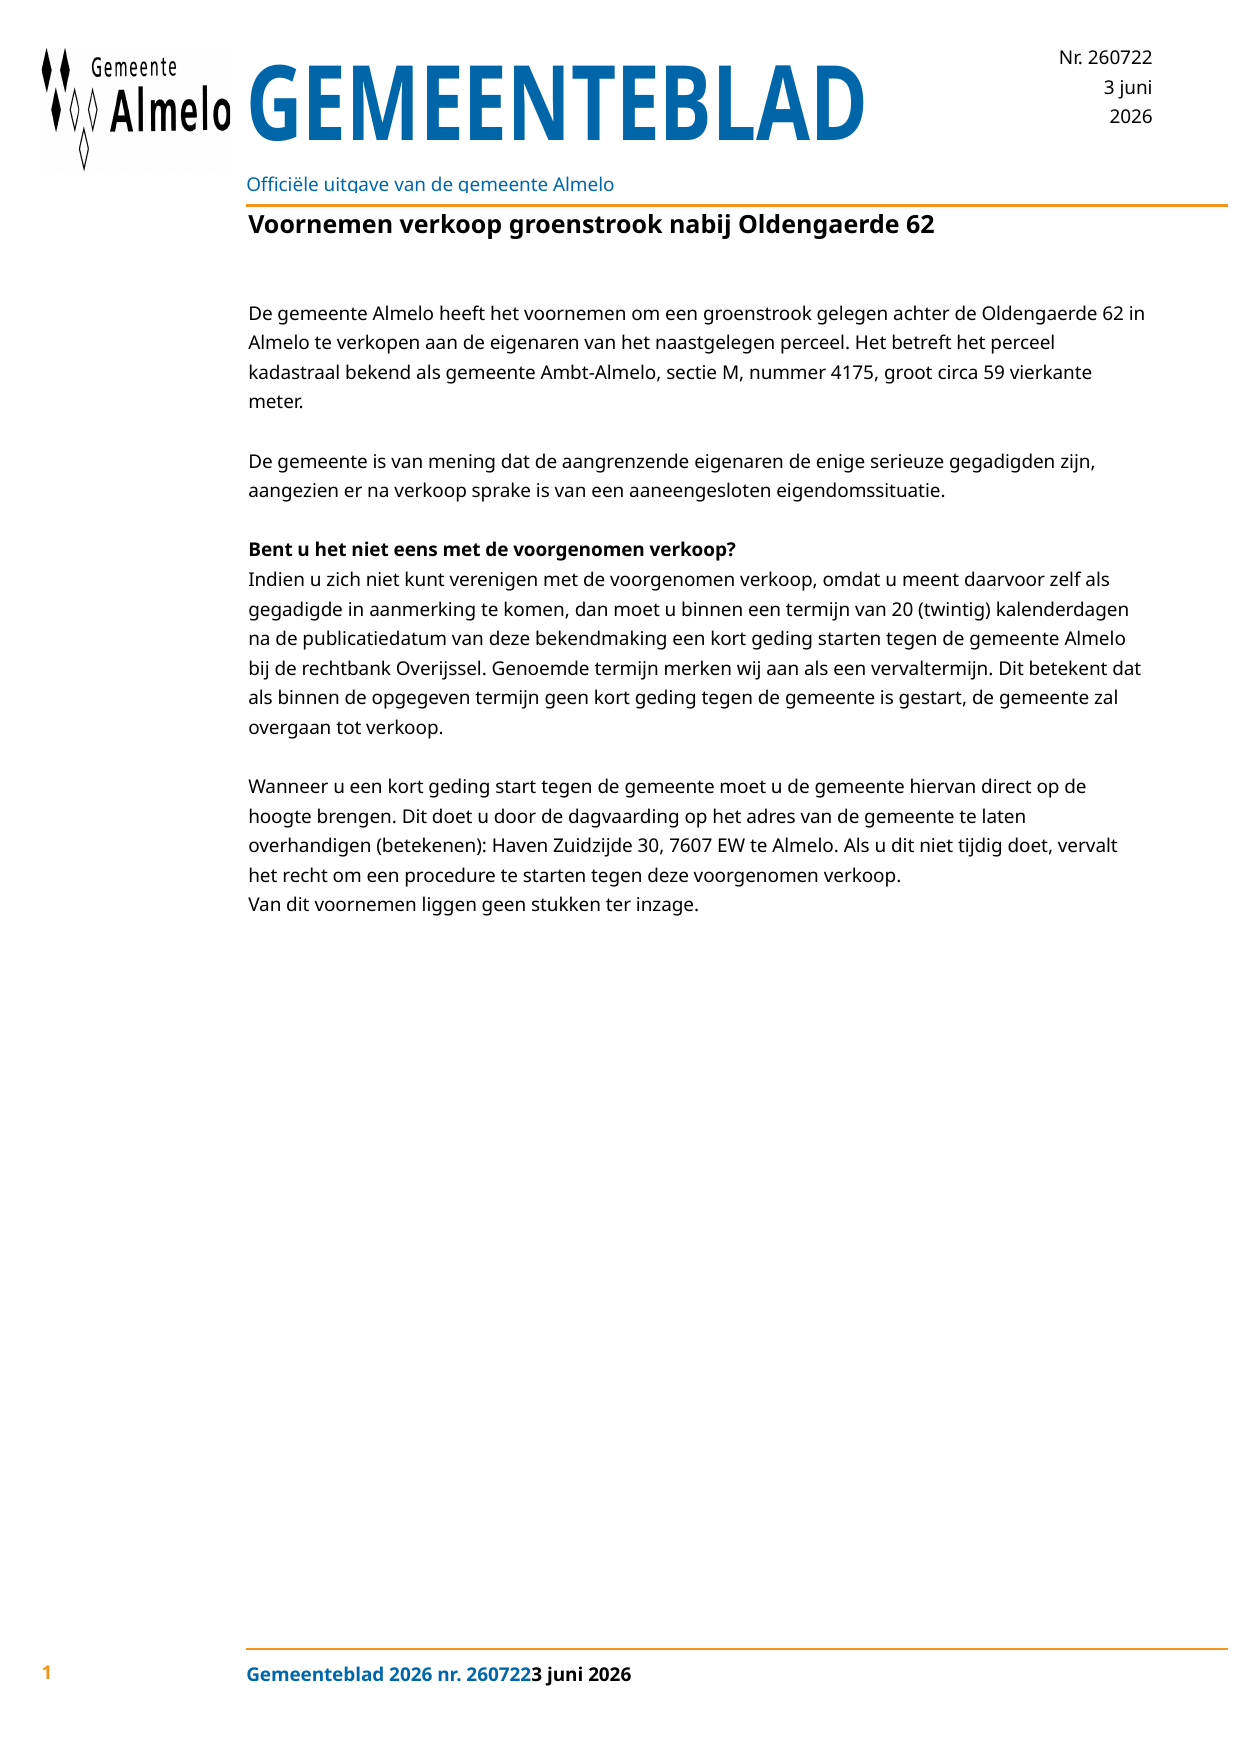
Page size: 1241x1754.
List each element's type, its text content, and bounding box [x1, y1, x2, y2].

text Wanneer u een kort geding start tegen de gemeente moet u de gemeente hiervan direct op de hoogte brengen. Dit doet u door de dagvaarding op het adres van de gemeente te laten overhandigen (betekenen): Haven Zuidzijde 30, 7607 EW te Almelo. Als u dit niet tijdig doet, vervalt het recht om een procedure te starten tegen deze voorgenomen verkoop. [248, 773, 1152, 888]
text Bent u het niet eens met de voorgenomen verkoop? [248, 537, 1152, 562]
text Voornemen verkoop groenstrook nabij Oldengaerde 62 [248, 207, 1152, 241]
text De gemeente Almelo heeft het voornemen om een groenstrook gelegen achter de Oldengaerde 62 in Almelo te verkopen aan de eigenaren van het naastgelegen perceel. Het betreft het perceel kadastraal bekend als gemeente Ambt-Almelo, sectie M, nummer 4175, groot circa 59 vierkante meter. [248, 300, 1152, 414]
text Van dit voornemen liggen geen stukken ter inzage. [248, 892, 1152, 917]
text De gemeente is van mening dat de aangrenzende eigenaren de enige serieuze gegadigden zijn, aangezien er na verkoop sprake is van een aaneengesloten eigendomssituatie. [248, 448, 1152, 503]
picture [41, 47, 231, 172]
text Indien u zich niet kunt verenigen met de voorgenomen verkoop, omdat u meent daarvoor zelf als gegadigde in aanmerking te komen, dan moet u binnen een termijn van 20 (twintig) kalenderdagen na de publicatiedatum van deze bekendmaking een kort geding starten tegen de gemeente Almelo bij de rechtbank Overijssel. Genoemde termijn merken wij aan als een vervaltermijn. Dit betekent dat als binnen de opgegeven termijn geen kort geding tegen de gemeente is gestart, de gemeente zal overgaan tot verkoop. [248, 566, 1152, 740]
